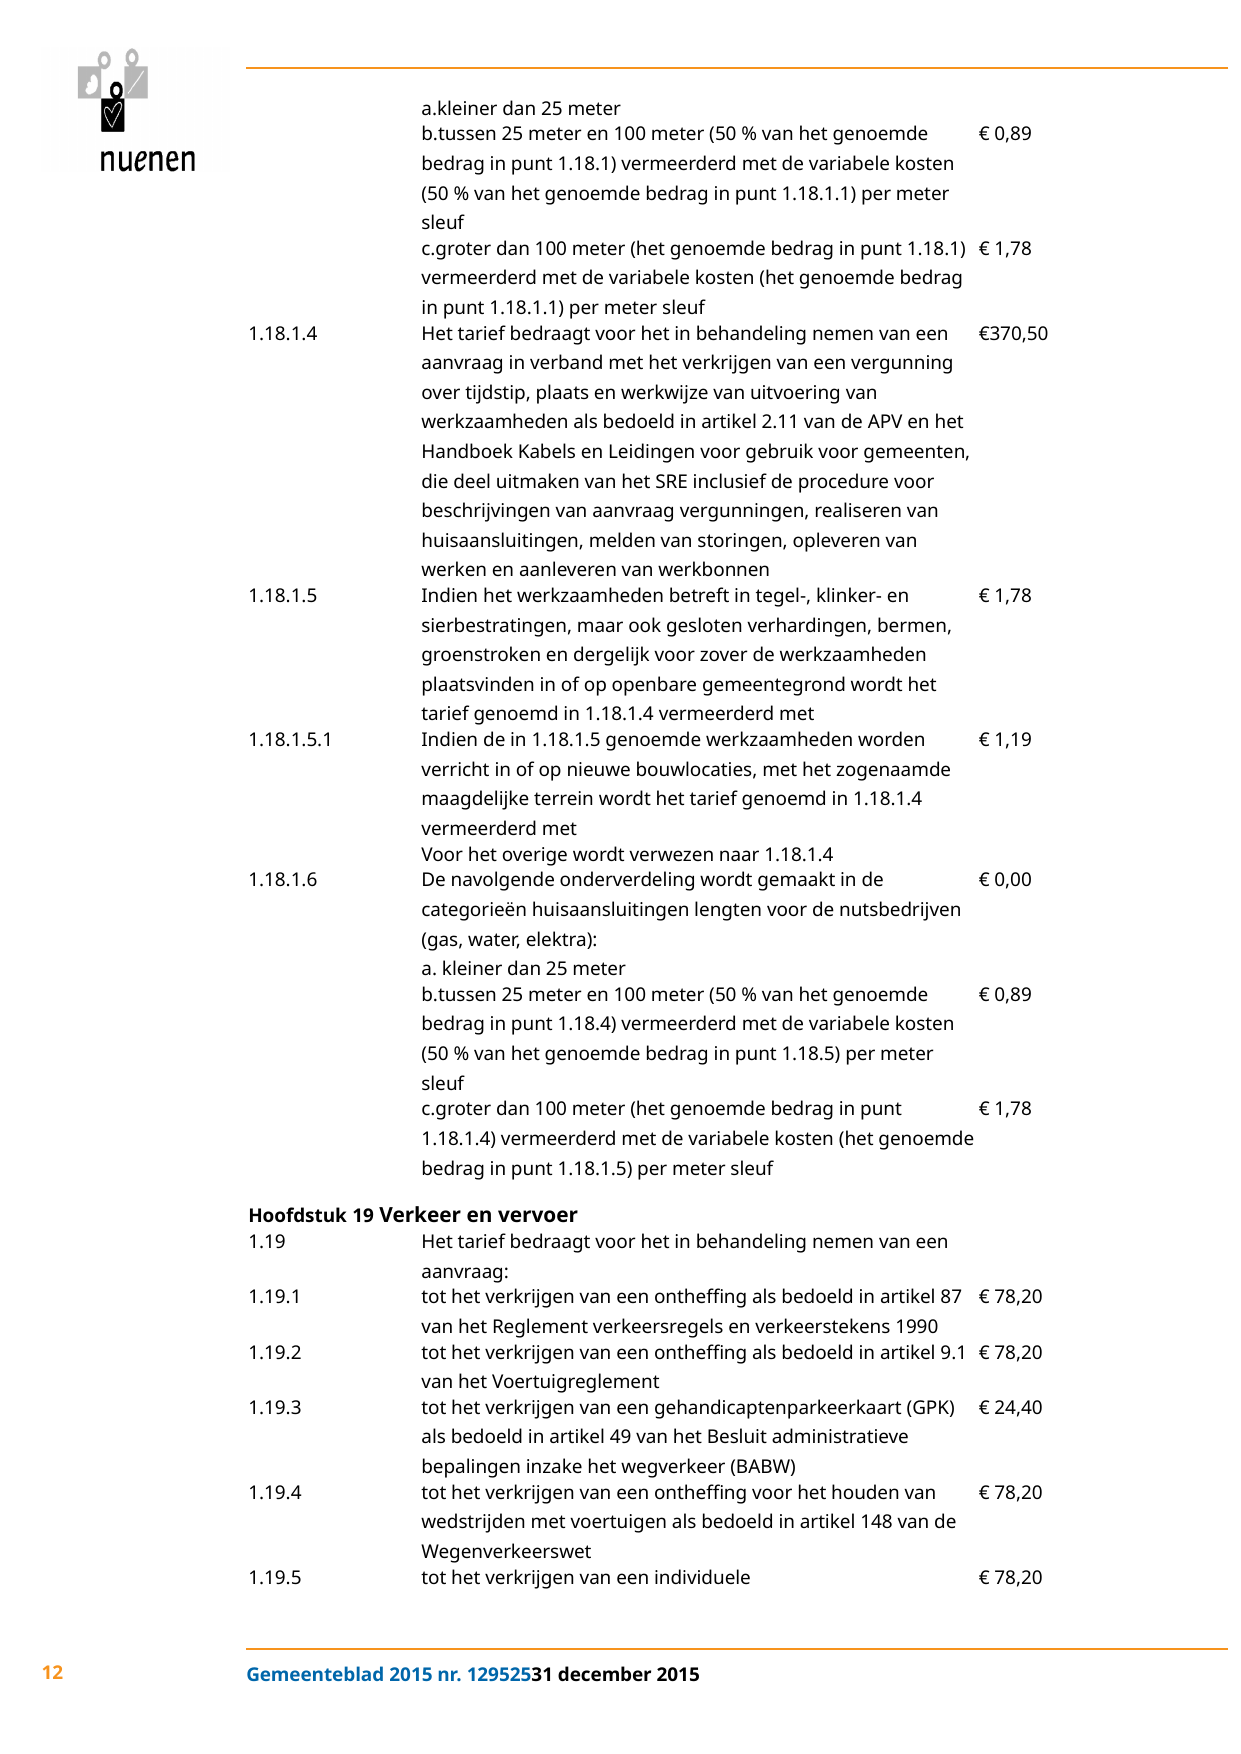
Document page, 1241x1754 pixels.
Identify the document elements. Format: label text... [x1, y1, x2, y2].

text Hoofdstuk 19 Verkeer en vervoer [248, 1200, 1152, 1228]
table_cell c.groter dan 100 meter (het genoemde bedrag in punt 1.18.1.4) vermeerderd met de variabele kosten (het genoemde bedrag in punt 1.18.1.5) per meter sleuf [421, 1096, 978, 1180]
table_header 1.19 [248, 1228, 421, 1283]
table_cell [248, 981, 421, 1096]
table_cell 1.18.1.5.1 [248, 726, 421, 841]
table_cell € 78,20 [979, 1284, 1152, 1339]
table_cell De navolgende onderverdeling wordt gemaakt in de categorieën huisaansluitingen lengten voor de nutsbedrijven (gas, water, elektra): a. kleiner dan 25 meter [421, 867, 978, 981]
table_cell [248, 235, 421, 320]
table_cell 1.19.1 [248, 1284, 421, 1339]
table_cell Indien het werkzaamheden betreft in tegel-, klinker- en sierbestratingen, maar ook gesloten verhardingen, bermen, groenstroken en dergelijk voor zover de werkzaamheden plaatsvinden in of op openbare gemeentegrond wordt het tarief genoemd in 1.18.1.4 vermeerderd met [421, 582, 978, 726]
table_cell c.groter dan 100 meter (het genoemde bedrag in punt 1.18.1) vermeerderd met de variabele kosten (het genoemde bedrag in punt 1.18.1.1) per meter sleuf [421, 235, 978, 320]
table_cell € 78,20 [979, 1479, 1152, 1564]
table_cell 1.19.5 [248, 1564, 421, 1590]
table_cell € 0,89 [979, 121, 1152, 235]
table_cell [248, 1096, 421, 1180]
table_cell Het tarief bedraagt voor het in behandeling nemen van een aanvraag in verband met het verkrijgen van een vergunning over tijdstip, plaats en werkwijze van uitvoering van werkzaamheden als bedoeld in artikel 2.11 van de APV en het Handboek Kabels en Leidingen voor gebruik voor gemeenten, die deel uitmaken van het SRE inclusief de procedure voor beschrijvingen van aanvraag vergunningen, realiseren van huisaansluitingen, melden van storingen, opleveren van werken en aanleveren van werkbonnen [421, 320, 978, 582]
table_cell 1.19.4 [248, 1479, 421, 1564]
table_cell € 1,78 [979, 1096, 1152, 1180]
table_cell tot het verkrijgen van een ontheffing voor het houden van wedstrijden met voertuigen als bedoeld in artikel 148 van de Wegenverkeerswet [421, 1479, 978, 1564]
table_cell € 1,78 [979, 582, 1152, 726]
table_cell [979, 841, 1152, 867]
table_cell a.kleiner dan 25 meter [421, 95, 978, 121]
table_cell b.tussen 25 meter en 100 meter (50 % van het genoemde bedrag in punt 1.18.1) vermeerderd met de variabele kosten (50 % van het genoemde bedrag in punt 1.18.1.1) per meter sleuf [421, 121, 978, 235]
table_cell €370,50 [979, 320, 1152, 582]
table_cell tot het verkrijgen van een ontheffing als bedoeld in artikel 87 van het Reglement verkeersregels en verkeerstekens 1990 [421, 1284, 978, 1339]
table_cell 1.18.1.5 [248, 582, 421, 726]
picture [41, 47, 231, 172]
table_cell [248, 95, 421, 121]
table_cell [248, 121, 421, 235]
table_cell € 78,20 [979, 1564, 1152, 1590]
table_cell tot het verkrijgen van een ontheffing als bedoeld in artikel 9.1 van het Voertuigreglement [421, 1339, 978, 1394]
table_cell 1.19.2 [248, 1339, 421, 1394]
table_cell 1.18.1.6 [248, 867, 421, 981]
table_cell [979, 95, 1152, 121]
table_cell [248, 841, 421, 867]
table_cell b.tussen 25 meter en 100 meter (50 % van het genoemde bedrag in punt 1.18.4) vermeerderd met de variabele kosten (50 % van het genoemde bedrag in punt 1.18.5) per meter sleuf [421, 981, 978, 1096]
table_cell 1.19.3 [248, 1394, 421, 1479]
table_cell tot het verkrijgen van een gehandicaptenparkeerkaart (GPK) als bedoeld in artikel 49 van het Besluit administratieve bepalingen inzake het wegverkeer (BABW) [421, 1394, 978, 1479]
table_cell € 0,00 [979, 867, 1152, 981]
table_header Het tarief bedraagt voor het in behandeling nemen van een aanvraag: [421, 1228, 978, 1283]
table_cell € 24,40 [979, 1394, 1152, 1479]
table_cell 1.18.1.4 [248, 320, 421, 582]
table_cell tot het verkrijgen van een individuele [421, 1564, 978, 1590]
table_cell € 0,89 [979, 981, 1152, 1096]
table_header [979, 1228, 1152, 1283]
table_cell € 78,20 [979, 1339, 1152, 1394]
table_cell Indien de in 1.18.1.5 genoemde werkzaamheden worden verricht in of op nieuwe bouwlocaties, met het zogenaamde maagdelijke terrein wordt het tarief genoemd in 1.18.1.4 vermeerderd met [421, 726, 978, 841]
table_cell Voor het overige wordt verwezen naar 1.18.1.4 [421, 841, 978, 867]
table_cell € 1,78 [979, 235, 1152, 320]
table_cell € 1,19 [979, 726, 1152, 841]
